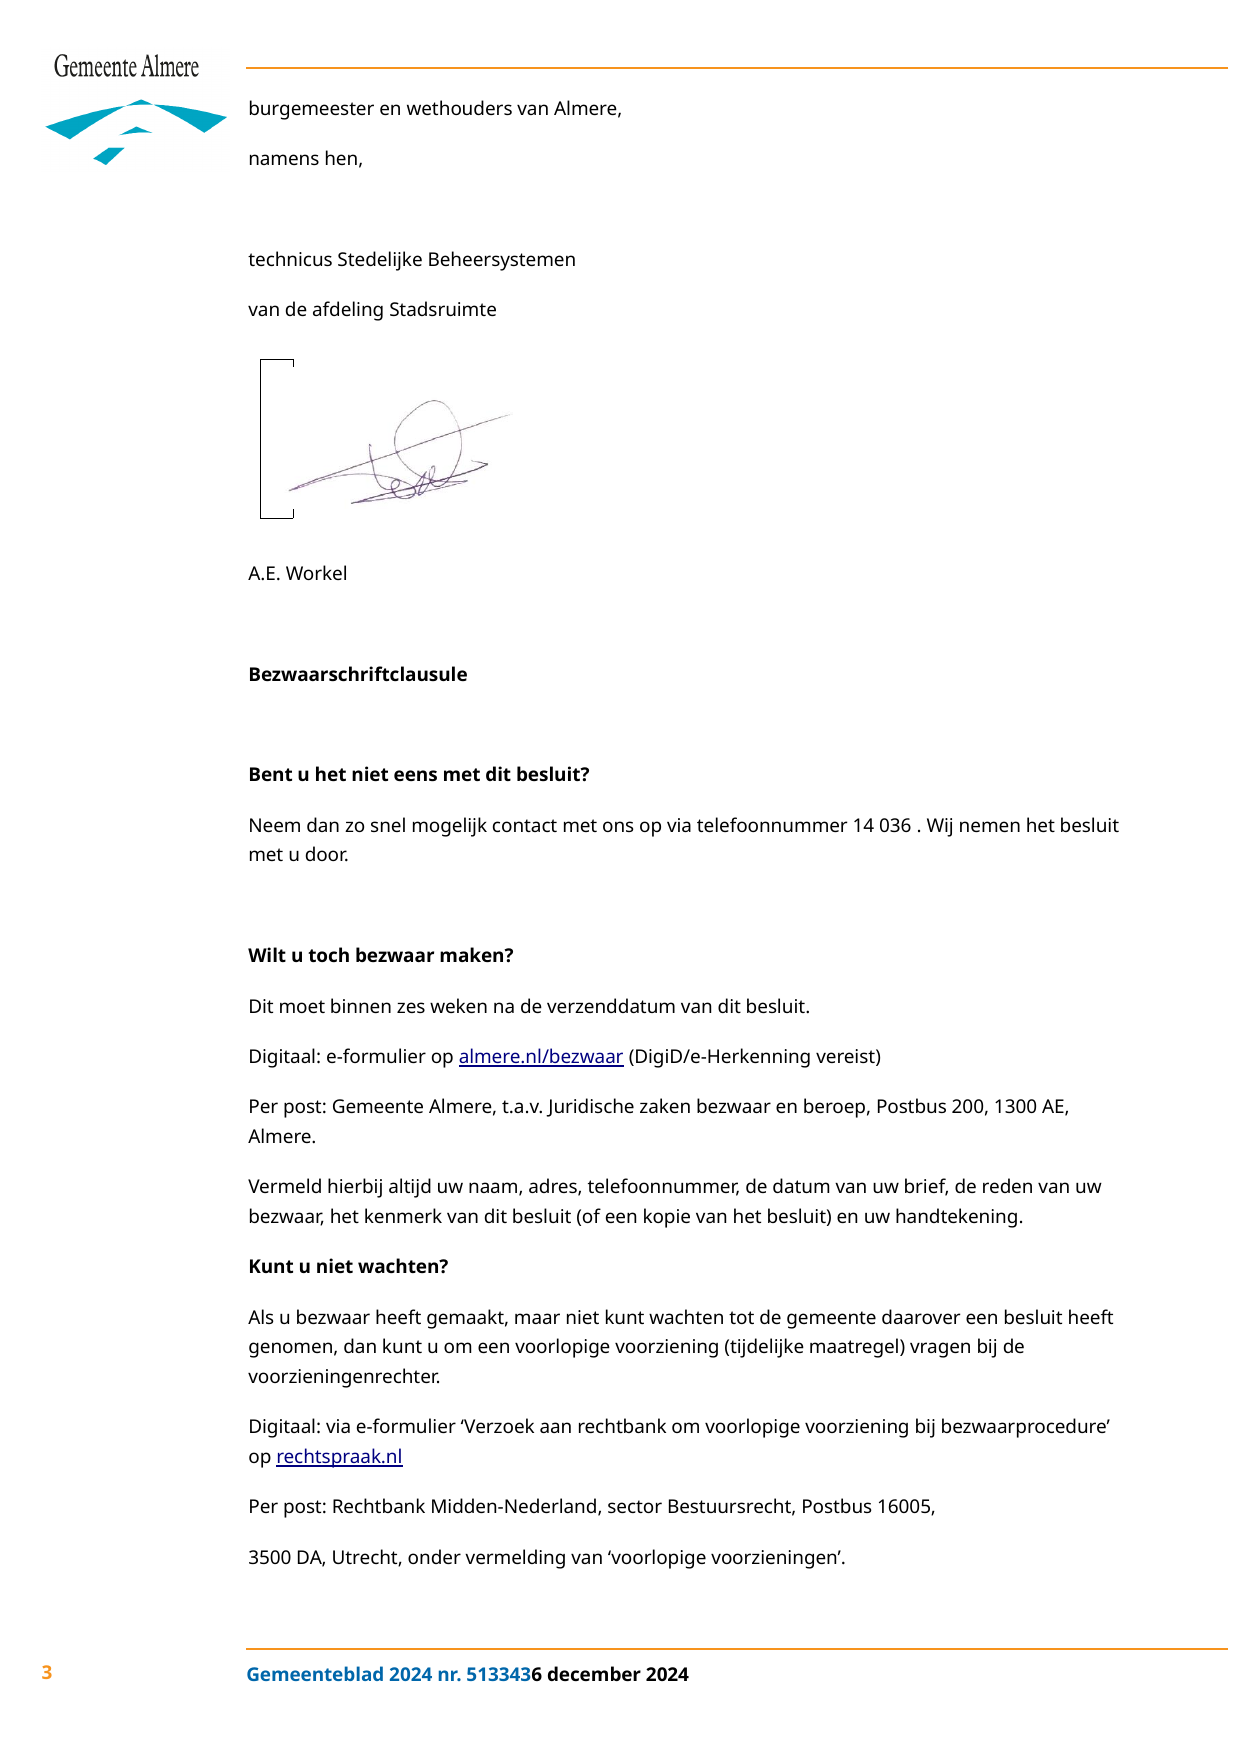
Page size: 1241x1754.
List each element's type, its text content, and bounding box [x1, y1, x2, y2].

text burgemeester en wethouders van Almere, [248, 95, 1152, 121]
text Als u bezwaar heeft gemaakt, maar niet kunt wachten tot de gemeente daarover een besluit heeft genomen, dan kunt u om een voorlopige voorziening (tijdelijke maatregel) vragen bij de voorzieningenrechter. [248, 1304, 1152, 1389]
text namens hen, [248, 145, 1152, 171]
text Digitaal: e-formulier op almere.nl/bezwaar (DigiD/e-Herkenning vereist) [248, 1043, 1152, 1069]
text Per post: Gemeente Almere, t.a.v. Juridische zaken bezwaar en beroep, Postbus 200, 1300 AE, Almere. [248, 1094, 1152, 1149]
text Wilt u toch bezwaar maken? [248, 942, 1152, 968]
text Bent u het niet eens met dit besluit? [248, 762, 1152, 787]
text Neem dan zo snel mogelijk contact met ons op via telefoonnummer 14 036 . Wij nemen het besluit met u door. [248, 812, 1152, 867]
text Vermeld hierbij altijd uw naam, adres, telefoonnummer, de datum van uw brief, de reden van uw bezwaar, het kenmerk van dit besluit (of een kopie van het besluit) en uw handtekening. [248, 1174, 1152, 1229]
text van de afdeling Stadsruimte [248, 296, 1152, 322]
text Per post: Rechtbank Midden-Nederland, sector Bestuursrecht, Postbus 16005, [248, 1494, 1152, 1519]
text 3500 DA, Utrecht, onder vermelding van ‘voorlopige voorzieningen’. [248, 1544, 1152, 1570]
text Digitaal: via e-formulier ‘Verzoek aan rechtbank om voorlopige voorziening bij bezwaarprocedure’ op rechtspraak.nl [248, 1414, 1152, 1469]
text Kunt u niet wachten? [248, 1254, 1152, 1279]
picture [268, 367, 523, 509]
text A.E. Workel [248, 560, 1152, 586]
text Dit moet binnen zes weken na de verzenddatum van dit besluit. [248, 993, 1152, 1019]
picture [41, 47, 231, 172]
text technicus Stedelijke Beheersystemen [248, 246, 1152, 272]
text Bezwaarschriftclausule [248, 661, 1152, 687]
